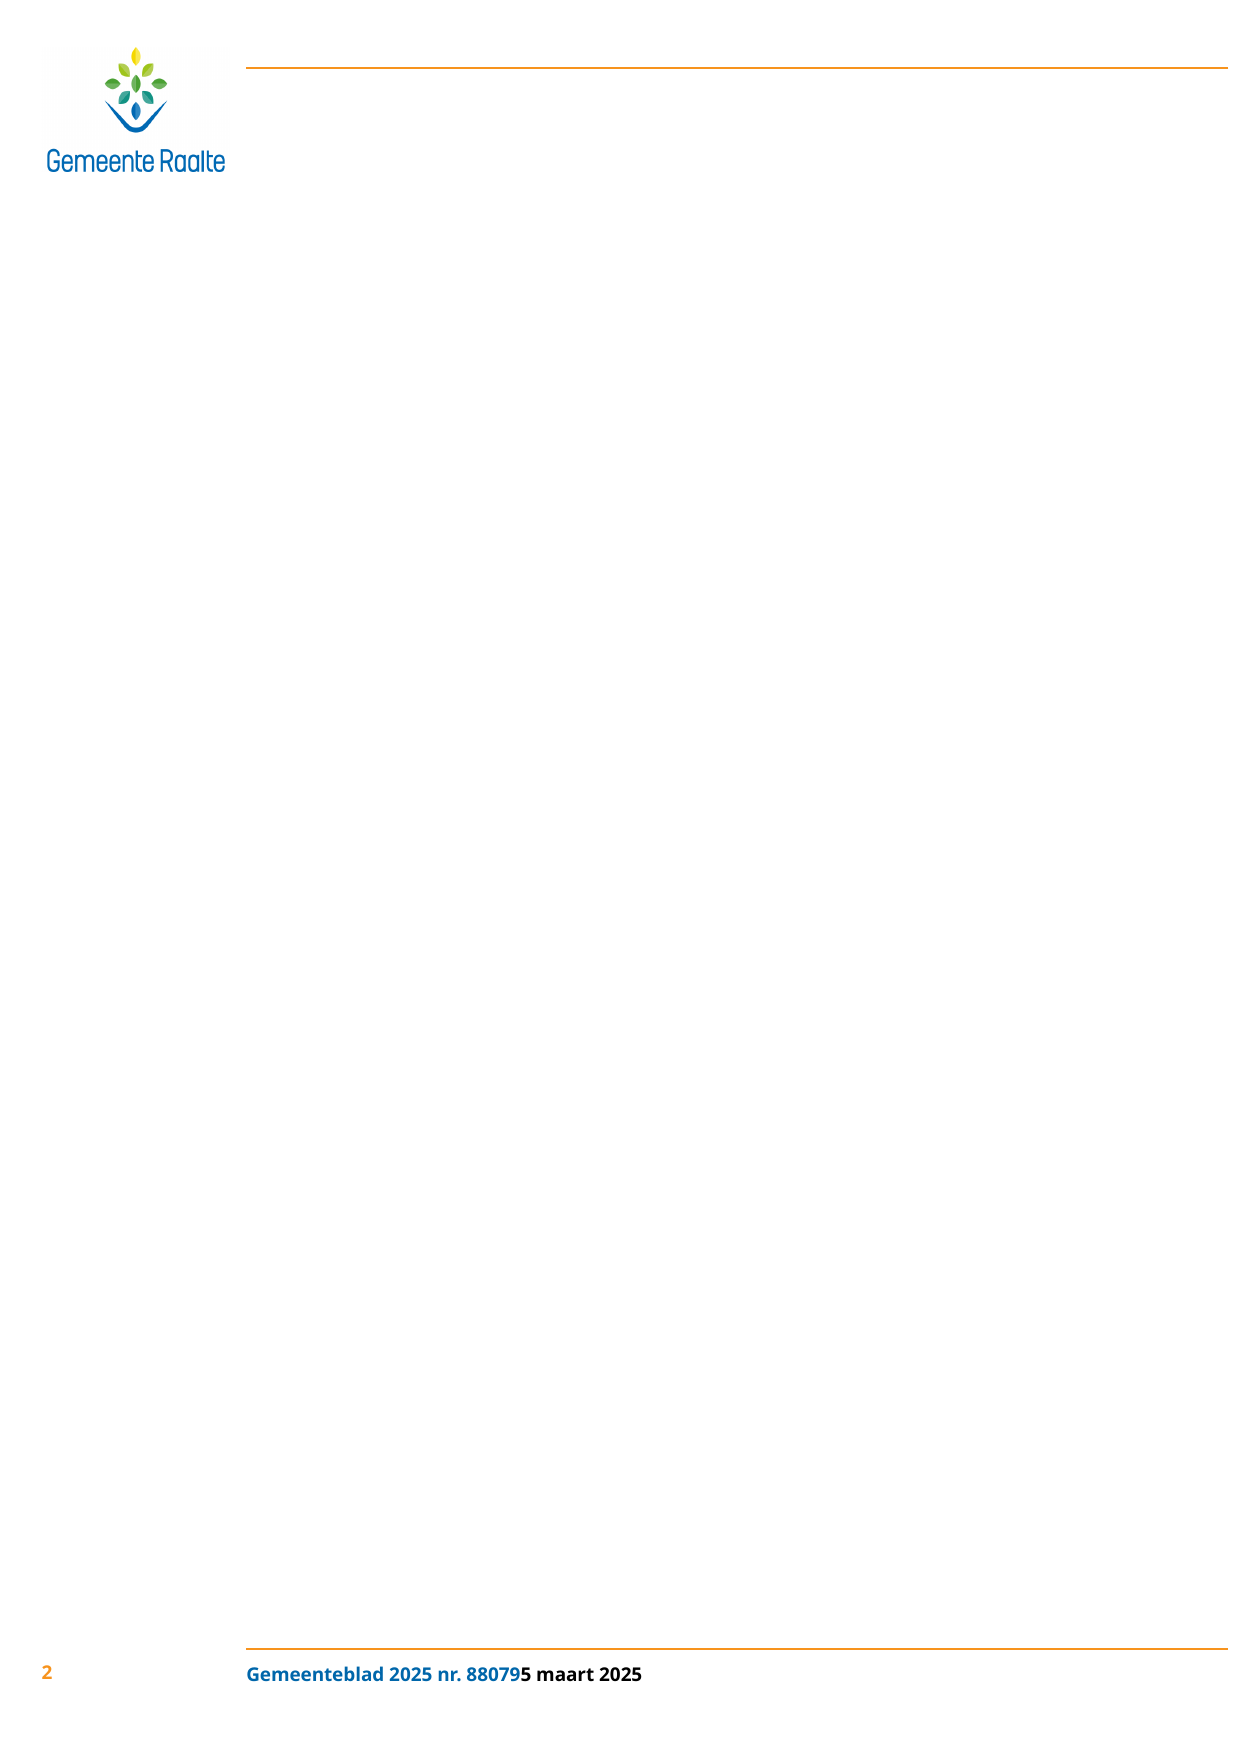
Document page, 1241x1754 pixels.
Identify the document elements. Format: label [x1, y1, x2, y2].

picture [41, 47, 231, 172]
